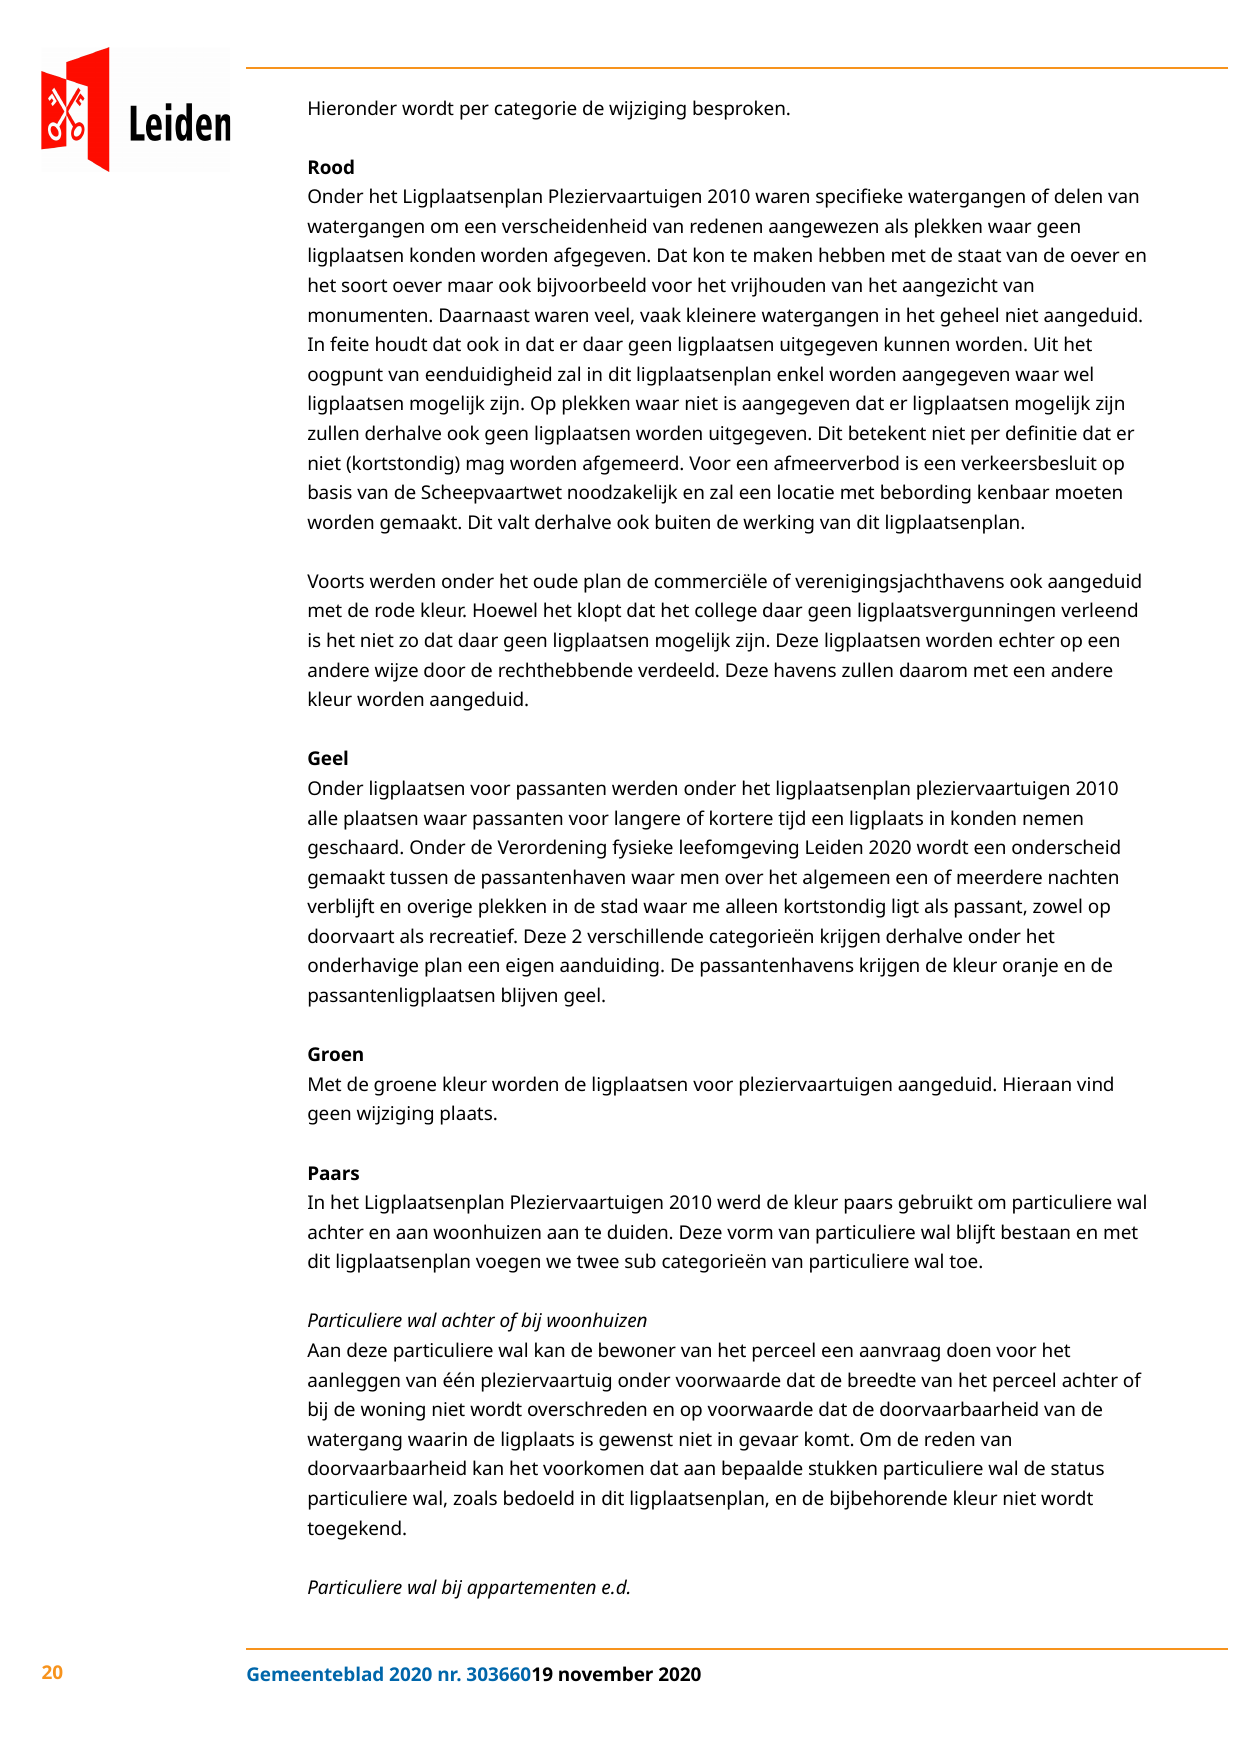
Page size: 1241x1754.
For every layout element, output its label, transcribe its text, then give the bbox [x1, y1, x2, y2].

list Met de groene kleur worden de ligplaatsen voor pleziervaartuigen aangeduid. Hieraan vind geen wijziging plaats. [248, 1071, 1152, 1126]
picture [41, 47, 231, 172]
list Onder ligplaatsen voor passanten werden onder het ligplaatsenplan pleziervaartuigen 2010 alle plaatsen waar passanten voor langere of kortere tijd een ligplaats in konden nemen geschaard. Onder de Verordening fysieke leefomgeving Leiden 2020 wordt een onderscheid gemaakt tussen de passantenhaven waar men over het algemeen een of meerdere nachten verblijft en overige plekken in de stad waar me alleen kortstondig ligt als passant, zowel op doorvaart als recreatief. Deze 2 verschillende categorieën krijgen derhalve onder het onderhavige plan een eigen aanduiding. De passantenhavens krijgen de kleur oranje en de passantenligplaatsen blijven geel. [248, 775, 1152, 1008]
list Hieronder wordt per categorie de wijziging besproken. [248, 95, 1152, 121]
list In het Ligplaatsenplan Pleziervaartuigen 2010 werd de kleur paars gebruikt om particuliere wal achter en aan woonhuizen aan te duiden. Deze vorm van particuliere wal blijft bestaan en met dit ligplaatsenplan voegen we twee sub categorieën van particuliere wal toe. [248, 1189, 1152, 1274]
list Particuliere wal bij appartementen e.d. [248, 1574, 1152, 1600]
list Aan deze particuliere wal kan de bewoner van het perceel een aanvraag doen voor het aanleggen van één pleziervaartuig onder voorwaarde dat de breedte van het perceel achter of bij de woning niet wordt overschreden en op voorwaarde dat de doorvaarbaarheid van de watergang waarin de ligplaats is gewenst niet in gevaar komt. Om de reden van doorvaarbaarheid kan het voorkomen dat aan bepaalde stukken particuliere wal de status particuliere wal, zoals bedoeld in dit ligplaatsenplan, en de bijbehorende kleur niet wordt toegekend. [248, 1337, 1152, 1541]
list Paars [248, 1160, 1152, 1186]
list Onder het Ligplaatsenplan Pleziervaartuigen 2010 waren specifieke watergangen of delen van watergangen om een verscheidenheid van redenen aangewezen als plekken waar geen ligplaatsen konden worden afgegeven. Dat kon te maken hebben met de staat van de oever en het soort oever maar ook bijvoorbeeld voor het vrijhouden van het aangezicht van monumenten. Daarnaast waren veel, vaak kleinere watergangen in het geheel niet aangeduid. In feite houdt dat ook in dat er daar geen ligplaatsen uitgegeven kunnen worden. Uit het oogpunt van eenduidigheid zal in dit ligplaatsenplan enkel worden aangegeven waar wel ligplaatsen mogelijk zijn. Op plekken waar niet is aangegeven dat er ligplaatsen mogelijk zijn zullen derhalve ook geen ligplaatsen worden uitgegeven. Dit betekent niet per definitie dat er niet (kortstondig) mag worden afgemeerd. Voor een afmeerverbod is een verkeersbesluit op basis van de Scheepvaartwet noodzakelijk en zal een locatie met bebording kenbaar moeten worden gemaakt. Dit valt derhalve ook buiten de werking van dit ligplaatsenplan. [248, 183, 1152, 535]
list Voorts werden onder het oude plan de commerciële of verenigingsjachthavens ook aangeduid met de rode kleur. Hoewel het klopt dat het college daar geen ligplaatsvergunningen verleend is het niet zo dat daar geen ligplaatsen mogelijk zijn. Deze ligplaatsen worden echter op een andere wijze door de rechthebbende verdeeld. Deze havens zullen daarom met een andere kleur worden aangeduid. [248, 568, 1152, 712]
list Groen [248, 1041, 1152, 1067]
list Rood [248, 154, 1152, 180]
list Geel [248, 746, 1152, 771]
list Particuliere wal achter of bij woonhuizen [248, 1308, 1152, 1333]
